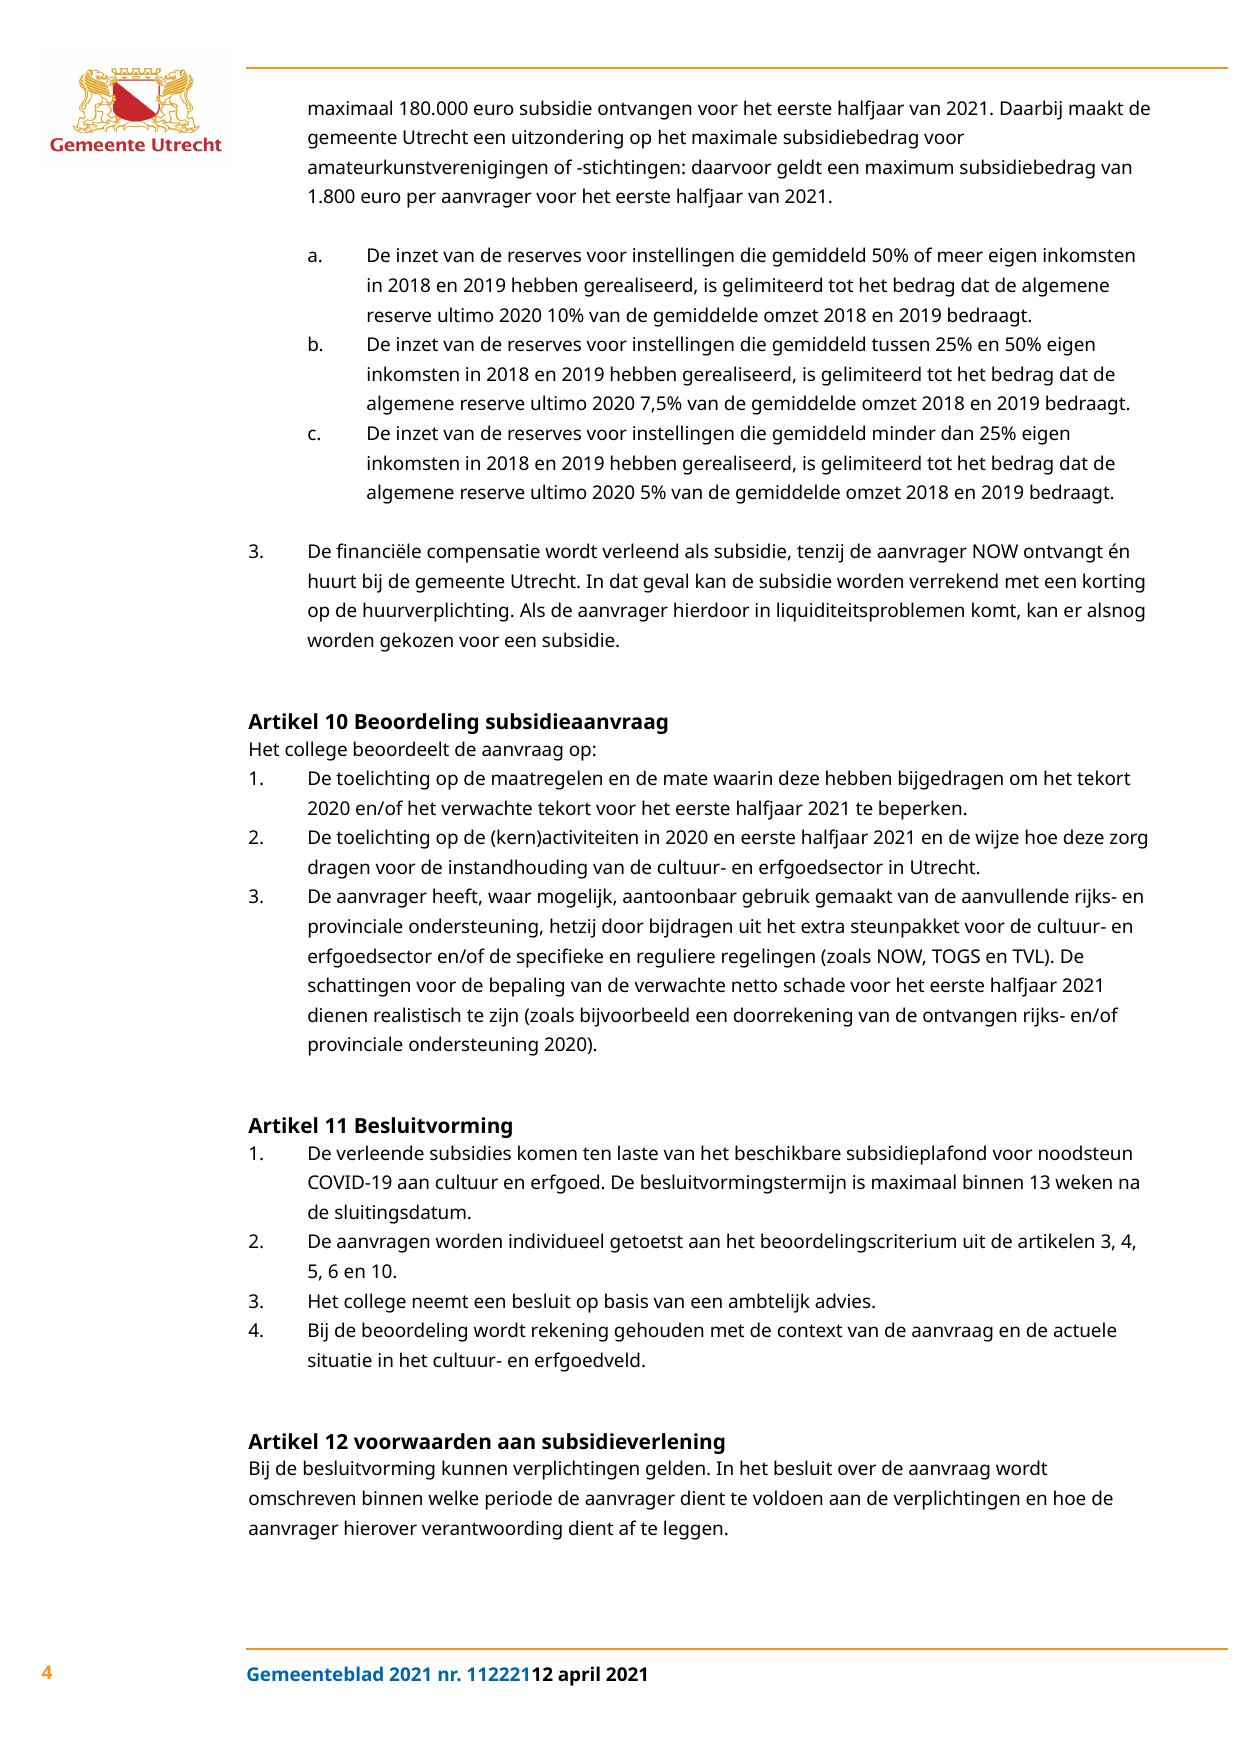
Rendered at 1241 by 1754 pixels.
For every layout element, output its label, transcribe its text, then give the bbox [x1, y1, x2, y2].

list De financiële compensatie wordt verleend als subsidie, tenzij de aanvrager NOW ontvangt én huurt bij de gemeente Utrecht. In dat geval kan de subsidie worden verrekend met een korting op de huurverplichting. Als de aanvrager hierdoor in liquiditeitsproblemen komt, kan er alsnog worden gekozen voor een subsidie. [248, 538, 1152, 653]
list De verleende subsidies komen ten laste van het beschikbare subsidieplafond voor noodsteun COVID-19 aan cultuur en erfgoed. De besluitvormingstermijn is maximaal binnen 13 weken na de sluitingsdatum. [248, 1140, 1152, 1225]
text Artikel 11 Besluitvorming [248, 1112, 1152, 1140]
list De inzet van de reserves voor instellingen die gemiddeld minder dan 25% eigen inkomsten in 2018 en 2019 hebben gerealiseerd, is gelimiteerd tot het bedrag dat de algemene reserve ultimo 2020 5% van de gemiddelde omzet 2018 en 2019 bedraagt. [307, 420, 1152, 505]
text Artikel 10 Beoordeling subsidieaanvraag [248, 707, 1152, 736]
list De toelichting op de maatregelen en de mate waarin deze hebben bijgedragen om het tekort 2020 en/of het verwachte tekort voor het eerste halfjaar 2021 te beperken. [248, 765, 1152, 821]
list De inzet van de reserves voor instellingen die gemiddeld tussen 25% en 50% eigen inkomsten in 2018 en 2019 hebben gerealiseerd, is gelimiteerd tot het bedrag dat de algemene reserve ultimo 2020 7,5% van de gemiddelde omzet 2018 en 2019 bedraagt. [307, 331, 1152, 416]
list Het college neemt een besluit op basis van een ambtelijk advies. [248, 1288, 1152, 1314]
list De inzet van de reserves voor instellingen die gemiddeld 50% of meer eigen inkomsten in 2018 en 2019 hebben gerealiseerd, is gelimiteerd tot het bedrag dat de algemene reserve ultimo 2020 10% van de gemiddelde omzet 2018 en 2019 bedraagt. [307, 243, 1152, 328]
list maximaal 180.000 euro subsidie ontvangen voor het eerste halfjaar van 2021. Daarbij maakt de gemeente Utrecht een uitzondering op het maximale subsidiebedrag voor amateurkunstverenigingen of -stichtingen: daarvoor geldt een maximum subsidiebedrag van 1.800 euro per aanvrager voor het eerste halfjaar van 2021. [248, 95, 1152, 209]
list De aanvragen worden individueel getoetst aan het beoordelingscriterium uit de artikelen 3, 4, 5, 6 en 10. [248, 1229, 1152, 1284]
text Artikel 12 voorwaarden aan subsidieverlening [248, 1427, 1152, 1456]
list De aanvrager heeft, waar mogelijk, aantoonbaar gebruik gemaakt van de aanvullende rijks- en provinciale ondersteuning, hetzij door bijdragen uit het extra steunpakket voor de cultuur- en erfgoedsector en/of de specifieke en reguliere regelingen (zoals NOW, TOGS en TVL). De schattingen voor de bepaling van de verwachte netto schade voor het eerste halfjaar 2021 dienen realistisch te zijn (zoals bijvoorbeeld een doorrekening van de ontvangen rijks- en/of provinciale ondersteuning 2020). [248, 884, 1152, 1057]
list Bij de beoordeling wordt rekening gehouden met de context van de aanvraag en de actuele situatie in het cultuur- en erfgoedveld. [248, 1317, 1152, 1373]
list De toelichting op de (kern)activiteiten in 2020 en eerste halfjaar 2021 en de wijze hoe deze zorg dragen voor de instandhouding van de cultuur- en erfgoedsector in Utrecht. [248, 824, 1152, 880]
text Het college beoordeelt de aanvraag op: [248, 736, 1152, 761]
picture [41, 47, 231, 172]
text Bij de besluitvorming kunnen verplichtingen gelden. In het besluit over de aanvraag wordt omschreven binnen welke periode de aanvrager dient te voldoen aan de verplichtingen en hoe de aanvrager hierover verantwoording dient af te leggen. [248, 1456, 1152, 1540]
